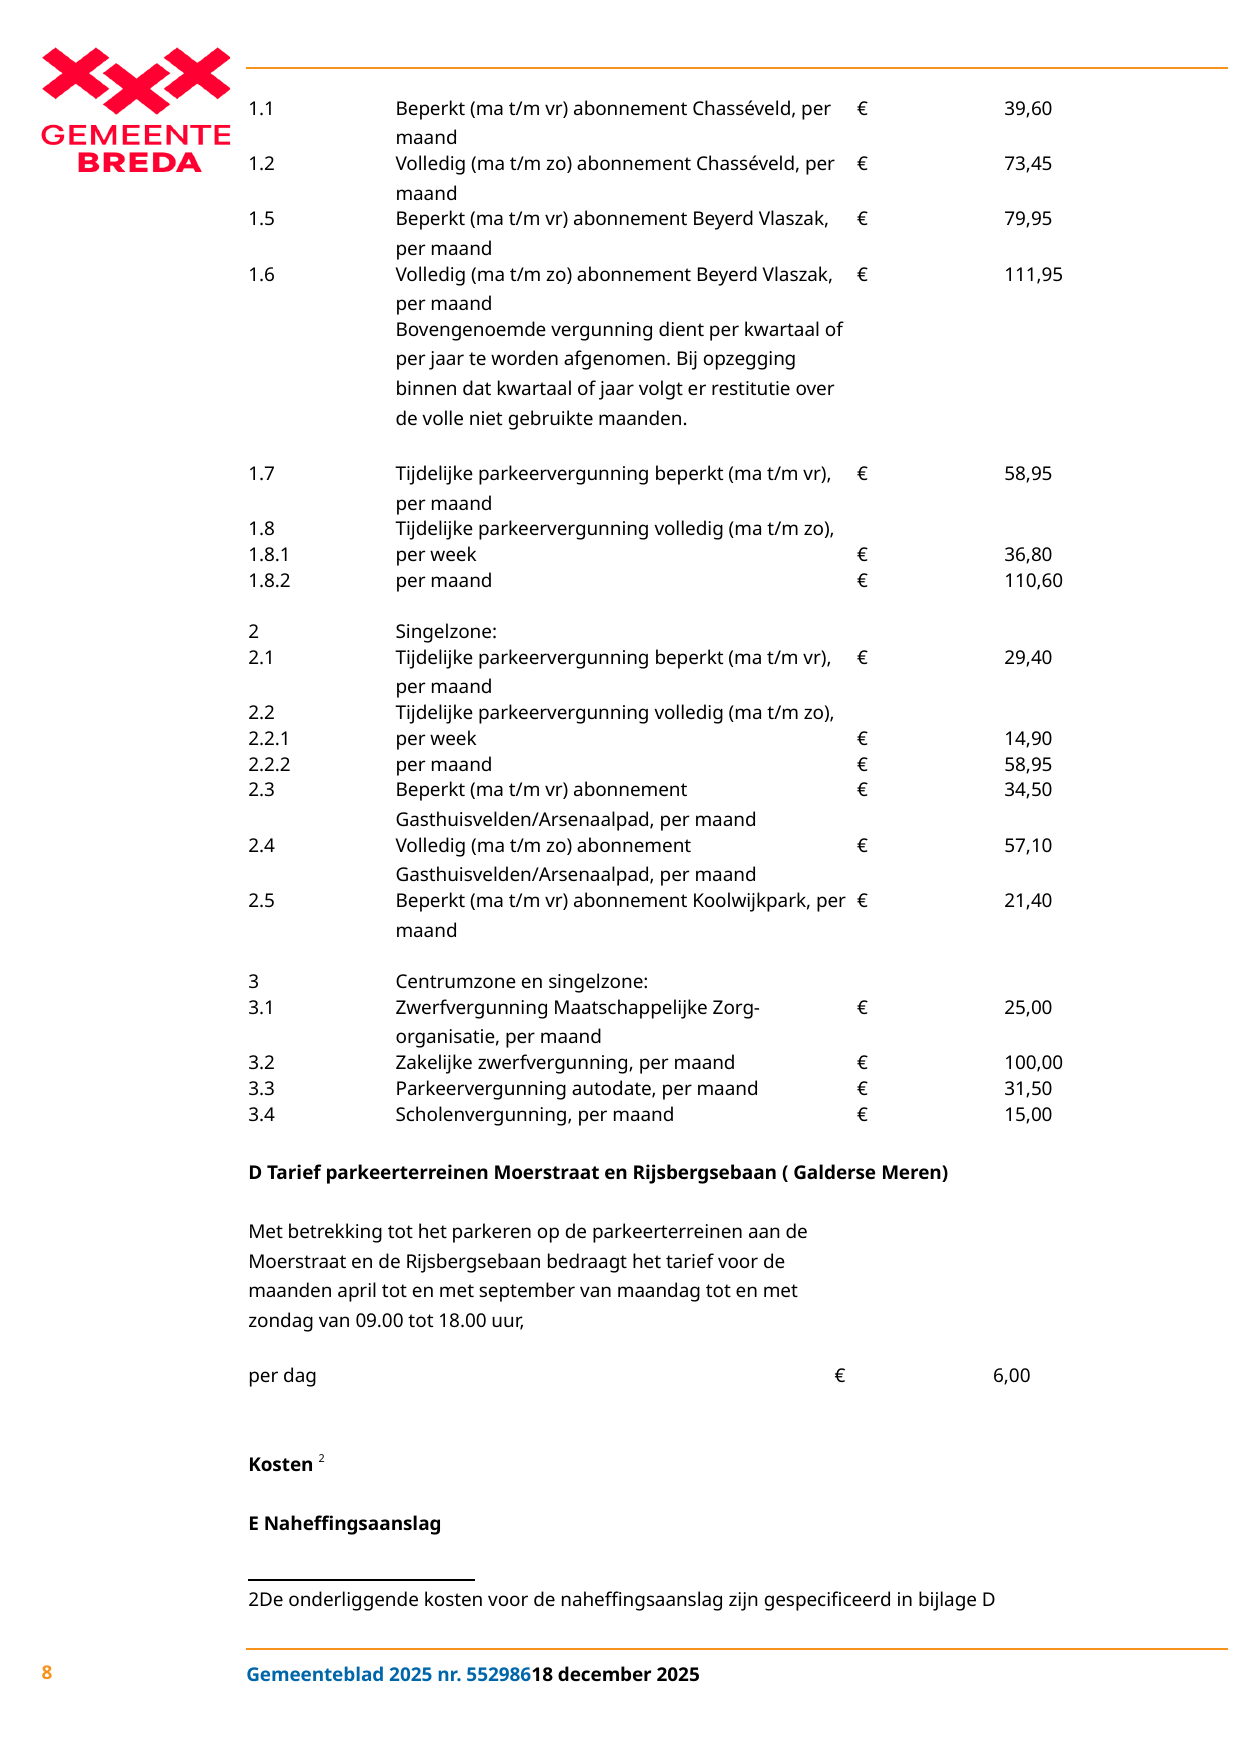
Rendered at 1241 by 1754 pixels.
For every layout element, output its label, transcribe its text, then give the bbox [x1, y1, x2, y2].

table_cell 3.4 [248, 1101, 395, 1126]
table_cell 36,80 [1004, 541, 1152, 567]
table_cell € [857, 95, 1004, 150]
table_cell Tijdelijke parkeervergunning volledig (ma t/m zo), [395, 699, 857, 725]
table_cell Beperkt (ma t/m vr) abonnement Gasthuisvelden/Arsenaalpad, per maand [395, 777, 857, 832]
text Kosten [248, 1451, 1152, 1476]
table_header [834, 1219, 993, 1363]
table_cell per maand [395, 751, 857, 777]
table_cell 1.8.2 [248, 567, 395, 593]
table_cell Tijdelijke parkeervergunning beperkt (ma t/m vr), per maand [395, 460, 857, 515]
table_cell 3.2 [248, 1049, 395, 1075]
table_cell [857, 943, 1004, 968]
table_cell Zakelijke zwerfvergunning, per maand [395, 1049, 857, 1075]
table_cell per dag [248, 1363, 834, 1388]
table_cell [248, 943, 395, 968]
table_cell [395, 943, 857, 968]
table_cell € [857, 644, 1004, 699]
table_cell 2.2.1 [248, 725, 395, 751]
table_cell [1004, 968, 1152, 994]
table_cell [857, 593, 1004, 618]
table_cell 2.2.2 [248, 751, 395, 777]
table_header [993, 1219, 1152, 1363]
table_cell 2.3 [248, 777, 395, 832]
table_cell € [857, 460, 1004, 515]
table_cell 2.1 [248, 644, 395, 699]
table_cell € [857, 994, 1004, 1049]
table_cell 31,50 [1004, 1075, 1152, 1101]
table_cell Volledig (ma t/m zo) abonnement Chasséveld, per maand [395, 150, 857, 205]
table_cell € [834, 1363, 993, 1388]
table_cell per week [395, 541, 857, 567]
table_cell 14,90 [1004, 725, 1152, 751]
table_cell [857, 316, 1004, 460]
table_cell € [857, 887, 1004, 942]
table_cell 29,40 [1004, 644, 1152, 699]
table_cell 15,00 [1004, 1101, 1152, 1126]
table_cell 1.1 [248, 95, 395, 150]
table_cell [857, 618, 1004, 644]
table_cell [1004, 943, 1152, 968]
table_cell 73,45 [1004, 150, 1152, 205]
table_cell € [857, 1049, 1004, 1075]
text E Naheffingsaanslag [248, 1510, 1152, 1536]
table_cell € [857, 1101, 1004, 1126]
table_cell 1.2 [248, 150, 395, 205]
table_cell 21,40 [1004, 887, 1152, 942]
table_cell 100,00 [1004, 1049, 1152, 1075]
table_cell [248, 593, 395, 618]
table_cell € [857, 777, 1004, 832]
table_cell Bovengenoemde vergunning dient per kwartaal of per jaar te worden afgenomen. Bij opzegging binnen dat kwartaal of jaar volgt er restitutie over de volle niet gebruikte maanden. [395, 316, 857, 460]
table_cell 57,10 [1004, 832, 1152, 887]
table_cell Volledig (ma t/m zo) abonnement Gasthuisvelden/Arsenaalpad, per maand [395, 832, 857, 887]
table_cell Beperkt (ma t/m vr) abonnement Koolwijkpark, per maand [395, 887, 857, 942]
table_cell Zwerfvergunning Maatschappelijke Zorg-organisatie, per maand [395, 994, 857, 1049]
table_cell 58,95 [1004, 751, 1152, 777]
text D Tarief parkeerterreinen Moerstraat en Rijsbergsebaan ( Galderse Meren) [248, 1159, 1152, 1185]
table_cell 3 [248, 968, 395, 994]
table_cell Parkeervergunning autodate, per maand [395, 1075, 857, 1101]
table_cell 110,60 [1004, 567, 1152, 593]
table_cell Singelzone: [395, 618, 857, 644]
table_cell [857, 515, 1004, 541]
table_cell [1004, 618, 1152, 644]
table_cell 2.2 [248, 699, 395, 725]
table_cell [1004, 699, 1152, 725]
table_cell per maand [395, 567, 857, 593]
table_cell 1.8 [248, 515, 395, 541]
table_cell 1.6 [248, 261, 395, 316]
table_cell 1.5 [248, 205, 395, 261]
table_cell [395, 593, 857, 618]
table_header Met betrekking tot het parkeren op de parkeerterreinen aan de Moerstraat en de Rijsbergsebaan bedraagt het tarief voor de maanden april tot en met september van maandag tot en met zondag van 09.00 tot 18.00 uur, [248, 1219, 834, 1363]
table_cell 34,50 [1004, 777, 1152, 832]
table_cell Centrumzone en singelzone: [395, 968, 857, 994]
table_cell 111,95 [1004, 261, 1152, 316]
table_cell [857, 699, 1004, 725]
table_cell Tijdelijke parkeervergunning volledig (ma t/m zo), [395, 515, 857, 541]
table_cell 1.7 [248, 460, 395, 515]
table_cell 1.8.1 [248, 541, 395, 567]
table_cell € [857, 725, 1004, 751]
table_cell 2.4 [248, 832, 395, 887]
table_cell € [857, 261, 1004, 316]
table_cell 2 [248, 618, 395, 644]
table_cell Beperkt (ma t/m vr) abonnement Chasséveld, per maand [395, 95, 857, 150]
table_cell € [857, 567, 1004, 593]
table_cell Volledig (ma t/m zo) abonnement Beyerd Vlaszak, per maand [395, 261, 857, 316]
table_cell [1004, 593, 1152, 618]
text De onderliggende kosten voor de naheffingsaanslag zijn gespecificeerd in bijlage D [248, 1586, 1152, 1612]
table_cell 79,95 [1004, 205, 1152, 261]
table_cell € [857, 751, 1004, 777]
table_cell [1004, 316, 1152, 460]
table_cell € [857, 541, 1004, 567]
table_cell 3.3 [248, 1075, 395, 1101]
table_cell € [857, 832, 1004, 887]
table_cell 2.5 [248, 887, 395, 942]
table_cell 25,00 [1004, 994, 1152, 1049]
table_cell 6,00 [993, 1363, 1152, 1388]
table_cell Tijdelijke parkeervergunning beperkt (ma t/m vr), per maand [395, 644, 857, 699]
table_cell 58,95 [1004, 460, 1152, 515]
table_cell € [857, 1075, 1004, 1101]
table_cell € [857, 205, 1004, 261]
table_cell [248, 316, 395, 460]
picture [41, 47, 231, 172]
table_cell € [857, 150, 1004, 205]
table_cell [857, 968, 1004, 994]
table_cell 3.1 [248, 994, 395, 1049]
table_cell Beperkt (ma t/m vr) abonnement Beyerd Vlaszak, per maand [395, 205, 857, 261]
table_cell [1004, 515, 1152, 541]
table_cell 39,60 [1004, 95, 1152, 150]
table_cell Scholenvergunning, per maand [395, 1101, 857, 1126]
table_cell per week [395, 725, 857, 751]
